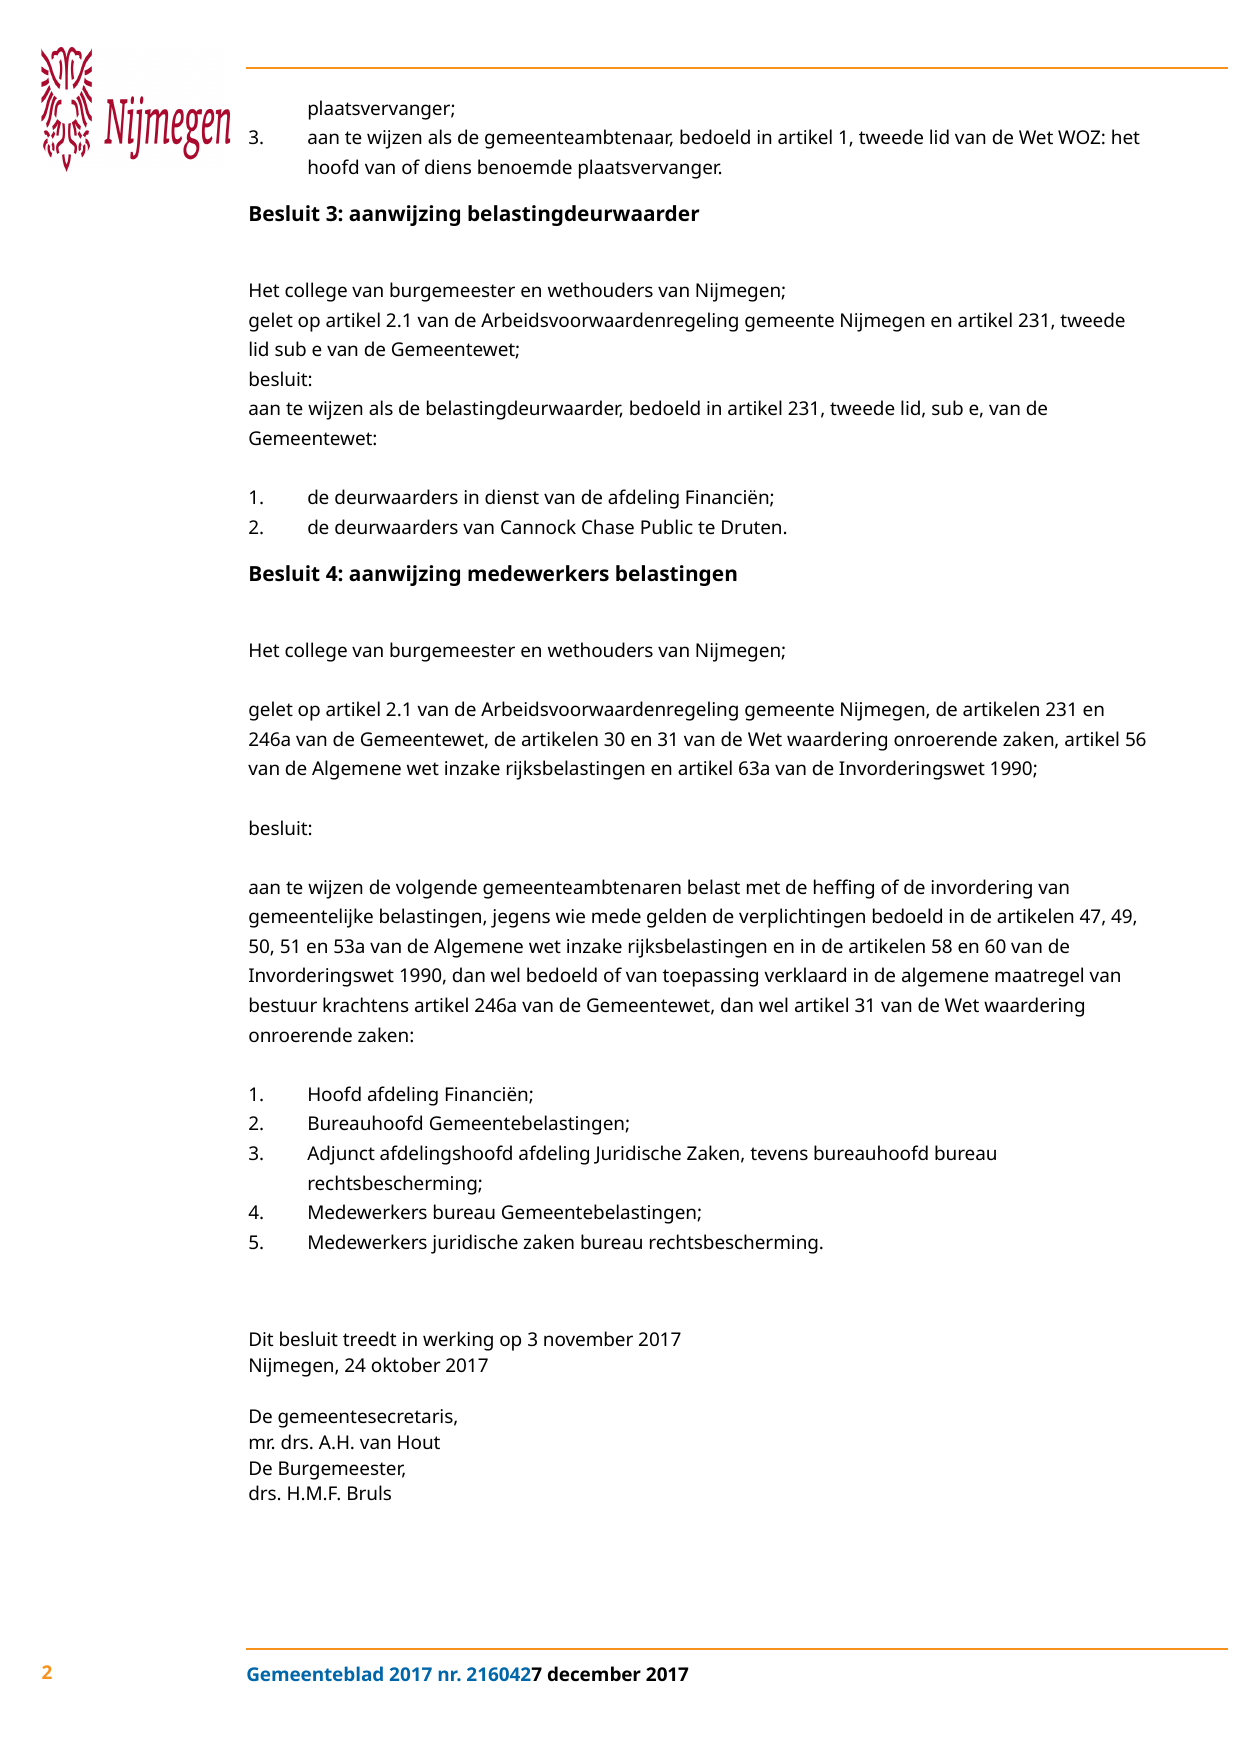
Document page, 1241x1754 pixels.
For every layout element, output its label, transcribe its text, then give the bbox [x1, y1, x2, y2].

list aan te wijzen als de gemeenteambtenaar, bedoeld in artikel 1, tweede lid van de Wet WOZ: het hoofd van of diens benoemde plaatsvervanger. [248, 124, 1152, 180]
text Het college van burgemeester en wethouders van Nijmegen; [248, 637, 1152, 663]
list Bureauhoofd Gemeentebelastingen; [248, 1111, 1152, 1136]
text drs. H.M.F. Bruls [248, 1480, 1152, 1506]
text De gemeentesecretaris, [248, 1403, 1152, 1429]
list plaatsvervanger; [248, 95, 1152, 121]
list Medewerkers juridische zaken bureau rechtsbescherming. [248, 1229, 1152, 1255]
text Besluit 4: aanwijzing medewerkers belastingen [248, 559, 1152, 588]
text Het college van burgemeester en wethouders van Nijmegen; [248, 277, 1152, 303]
text aan te wijzen de volgende gemeenteambtenaren belast met de heffing of de invordering van gemeentelijke belastingen, jegens wie mede gelden de verplichtingen bedoeld in de artikelen 47, 49, 50, 51 en 53a van de Algemene wet inzake rijksbelastingen en in de artikelen 58 en 60 van de Invorderingswet 1990, dan wel bedoeld of van toepassing verklaard in de algemene maatregel van bestuur krachtens artikel 246a van de Gemeentewet, dan wel artikel 31 van de Wet waardering onroerende zaken: [248, 874, 1152, 1048]
text mr. drs. A.H. van Hout [248, 1429, 1152, 1455]
list de deurwaarders in dienst van de afdeling Financiën; [248, 484, 1152, 510]
list Medewerkers bureau Gemeentebelastingen; [248, 1199, 1152, 1225]
picture [41, 47, 231, 172]
text besluit: [248, 815, 1152, 841]
text besluit: [248, 366, 1152, 392]
text gelet op artikel 2.1 van de Arbeidsvoorwaardenregeling gemeente Nijmegen, de artikelen 231 en 246a van de Gemeentewet, de artikelen 30 en 31 van de Wet waardering onroerende zaken, artikel 56 van de Algemene wet inzake rijksbelastingen en artikel 63a van de Invorderingswet 1990; [248, 696, 1152, 781]
text aan te wijzen als de belastingdeurwaarder, bedoeld in artikel 231, tweede lid, sub e, van de Gemeentewet: [248, 396, 1152, 451]
text Besluit 3: aanwijzing belastingdeurwaarder [248, 199, 1152, 228]
text Dit besluit treedt in werking op 3 november 2017 [248, 1326, 1152, 1352]
text Nijmegen, 24 oktober 2017 [248, 1352, 1152, 1377]
text gelet op artikel 2.1 van de Arbeidsvoorwaardenregeling gemeente Nijmegen en artikel 231, tweede lid sub e van de Gemeentewet; [248, 307, 1152, 362]
list Adjunct afdelingshoofd afdeling Juridische Zaken, tevens bureauhoofd bureau rechtsbescherming; [248, 1140, 1152, 1196]
list de deurwaarders van Cannock Chase Public te Druten. [248, 514, 1152, 540]
text De Burgemeester, [248, 1455, 1152, 1480]
list Hoofd afdeling Financiën; [248, 1081, 1152, 1107]
